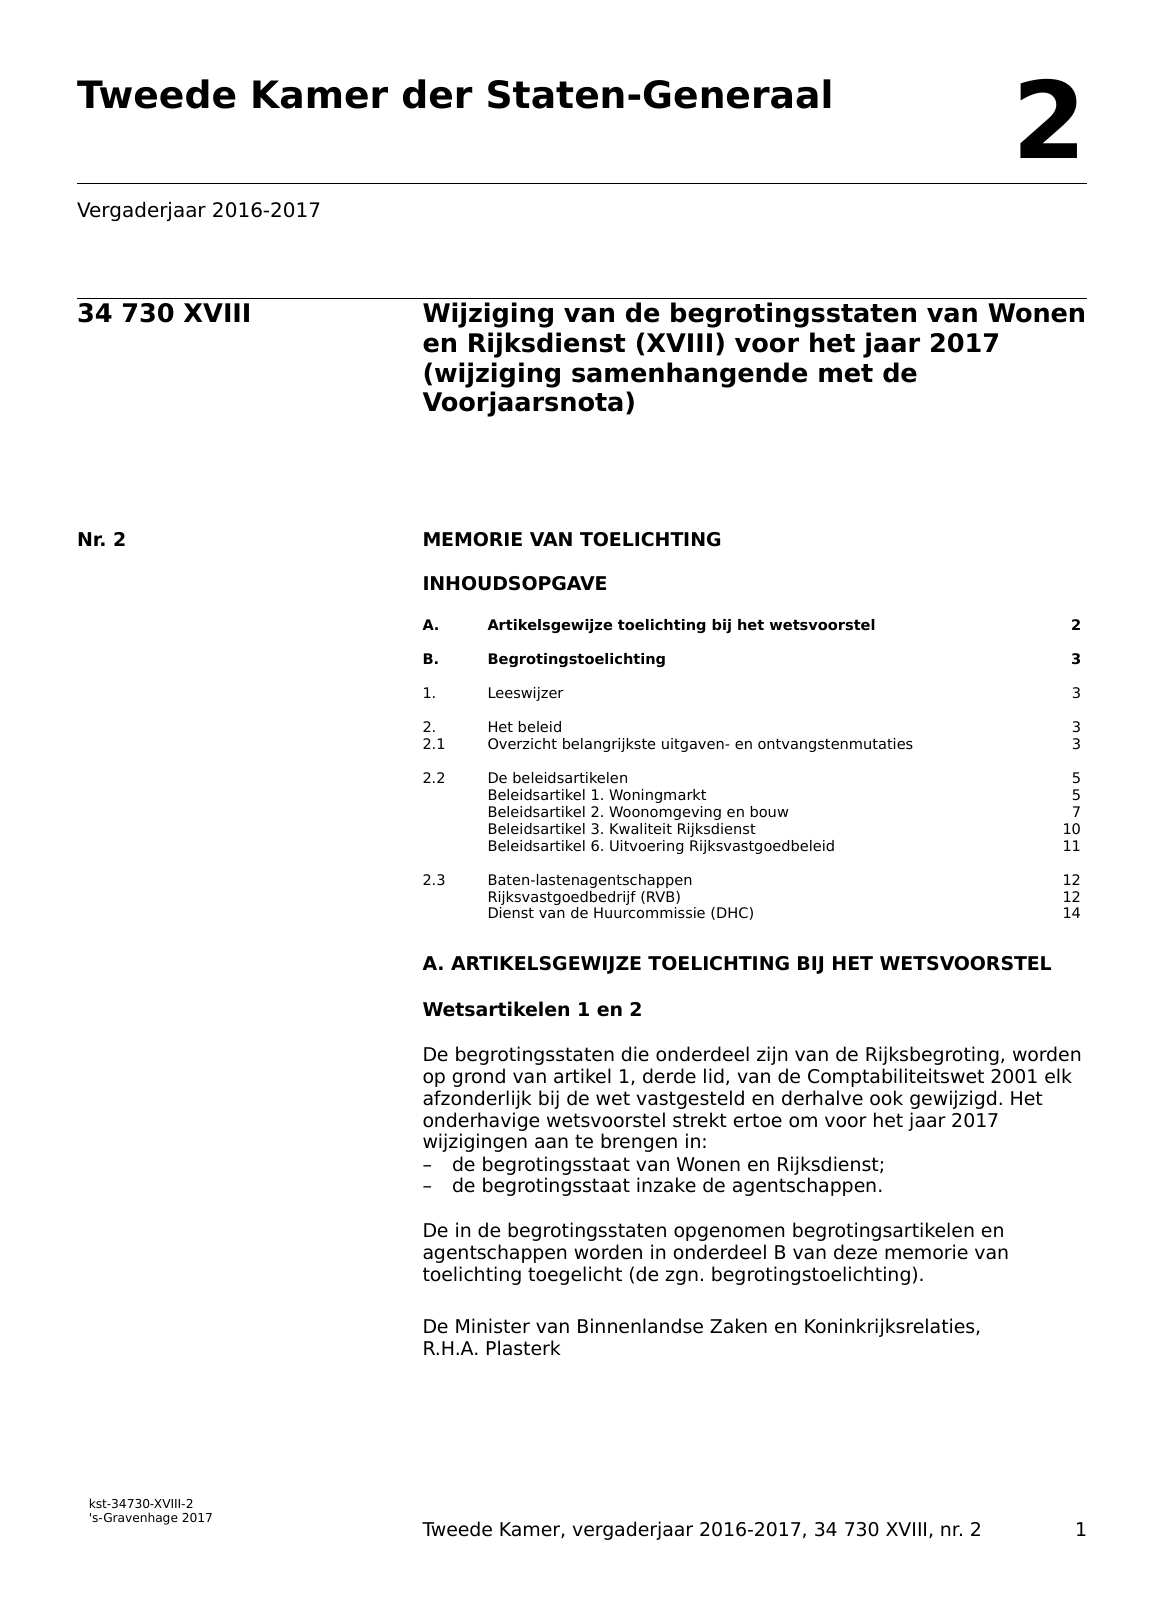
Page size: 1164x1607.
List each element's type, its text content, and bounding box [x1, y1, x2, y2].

table_cell [481, 634, 1013, 651]
table_header 2 [886, 59, 1087, 183]
table_cell [422, 668, 481, 685]
table_cell [481, 855, 1013, 871]
subtitle Nr. 2 MEMORIE VAN TOELICHTING [77, 529, 1087, 551]
table_cell [422, 634, 481, 651]
table_header Tweede Kamer der Staten-Generaal [77, 59, 886, 183]
table_cell [422, 821, 481, 837]
text 's-Gravenhage 2017 [88, 1511, 323, 1525]
table_cell [422, 838, 481, 854]
table_cell De beleidsartikelen [481, 770, 1013, 787]
table_cell Overzicht belangrijkste uitgaven- en ontvangstenmutaties [481, 736, 1013, 753]
table_cell Leeswijzer [481, 685, 1013, 702]
text – de begrotingsstaat van Wonen en Rijksdienst; [422, 1153, 1087, 1175]
table_header 2 [1013, 617, 1087, 634]
table_cell 5 [1013, 787, 1087, 803]
table_cell [481, 668, 1013, 685]
table_cell Beleidsartikel 6. Uitvoering Rijksvastgoedbeleid [481, 838, 1013, 854]
table_cell [422, 889, 481, 905]
table_cell 12 [1013, 871, 1087, 888]
table_cell Baten-lastenagentschappen [481, 871, 1013, 888]
table_cell [1013, 668, 1087, 685]
table_cell [422, 905, 481, 922]
table_cell 2. [422, 719, 481, 736]
table_cell Dienst van de Huurcommissie (DHC) [481, 905, 1013, 922]
table_cell [422, 804, 481, 821]
table_cell [481, 753, 1013, 769]
text De begrotingsstaten die onderdeel zijn van de Rijksbegroting, worden op grond van artikel 1, derde lid, van de Comptabiliteitswet 2001 elk afzonderlijk bij de wet vastgesteld en derhalve ook gewijzigd. Het onderhavige wetsvoorstel strekt ertoe om voor het jaar 2017 wijzigingen aan te brengen in: [422, 1043, 1087, 1153]
subtitle A. ARTIKELSGEWIJZE TOELICHTING BIJ HET WETSVOORSTEL [422, 952, 1087, 974]
table_cell 1. [422, 685, 481, 702]
table_cell 2.2 [422, 770, 481, 787]
table_cell [1013, 753, 1087, 769]
text De in de begrotingsstaten opgenomen begrotingsartikelen en agentschappen worden in onderdeel B van deze memorie van toelichting toegelicht (de zgn. begrotingstoelichting). [422, 1219, 1087, 1286]
table_cell [1013, 702, 1087, 719]
table_header A. [422, 617, 481, 634]
table_cell [422, 702, 481, 719]
table_cell Beleidsartikel 1. Woningmarkt [481, 787, 1013, 803]
table_cell 11 [1013, 838, 1087, 854]
text kst-34730-XVIII-2 [88, 1497, 323, 1511]
table_cell Vergaderjaar 2016-2017 [77, 184, 1087, 298]
table_cell Beleidsartikel 3. Kwaliteit Rijksdienst [481, 821, 1013, 837]
table_cell 12 [1013, 889, 1087, 905]
subtitle INHOUDSOPGAVE [422, 573, 1087, 595]
table_cell 2.1 [422, 736, 481, 753]
table_cell [422, 855, 481, 871]
table_cell 2.3 [422, 871, 481, 888]
table_cell [1013, 634, 1087, 651]
table_cell 3 [1013, 651, 1087, 668]
table_cell 3 [1013, 685, 1087, 702]
table_cell [481, 702, 1013, 719]
table_cell Begrotingstoelichting [481, 651, 1013, 668]
text – de begrotingsstaat inzake de agentschappen. [422, 1175, 1087, 1197]
subtitle Wetsartikelen 1 en 2 [422, 999, 1087, 1021]
table_cell [422, 753, 481, 769]
table_cell 10 [1013, 821, 1087, 837]
subtitle 34 730 XVIII Wijziging van de begrotingsstaten van Wonen en Rijksdienst (XVIII) voor het jaar 2017 (wijziging samenhangende met de Voorjaarsnota) [77, 299, 1087, 418]
table_header Artikelsgewijze toelichting bij het wetsvoorstel [481, 617, 1013, 634]
table_cell [422, 787, 481, 803]
table_cell Beleidsartikel 2. Woonomgeving en bouw [481, 804, 1013, 821]
table_cell [1013, 855, 1087, 871]
table_cell B. [422, 651, 481, 668]
table_cell 3 [1013, 736, 1087, 753]
table_cell 7 [1013, 804, 1087, 821]
table_cell Het beleid [481, 719, 1013, 736]
text De Minister van Binnenlandse Zaken en Koninkrijksrelaties, R.H.A. Plasterk [422, 1316, 1087, 1359]
table_cell Rijksvastgoedbedrijf (RVB) [481, 889, 1013, 905]
table_cell 5 [1013, 770, 1087, 787]
table_cell 14 [1013, 905, 1087, 922]
table_cell 3 [1013, 719, 1087, 736]
